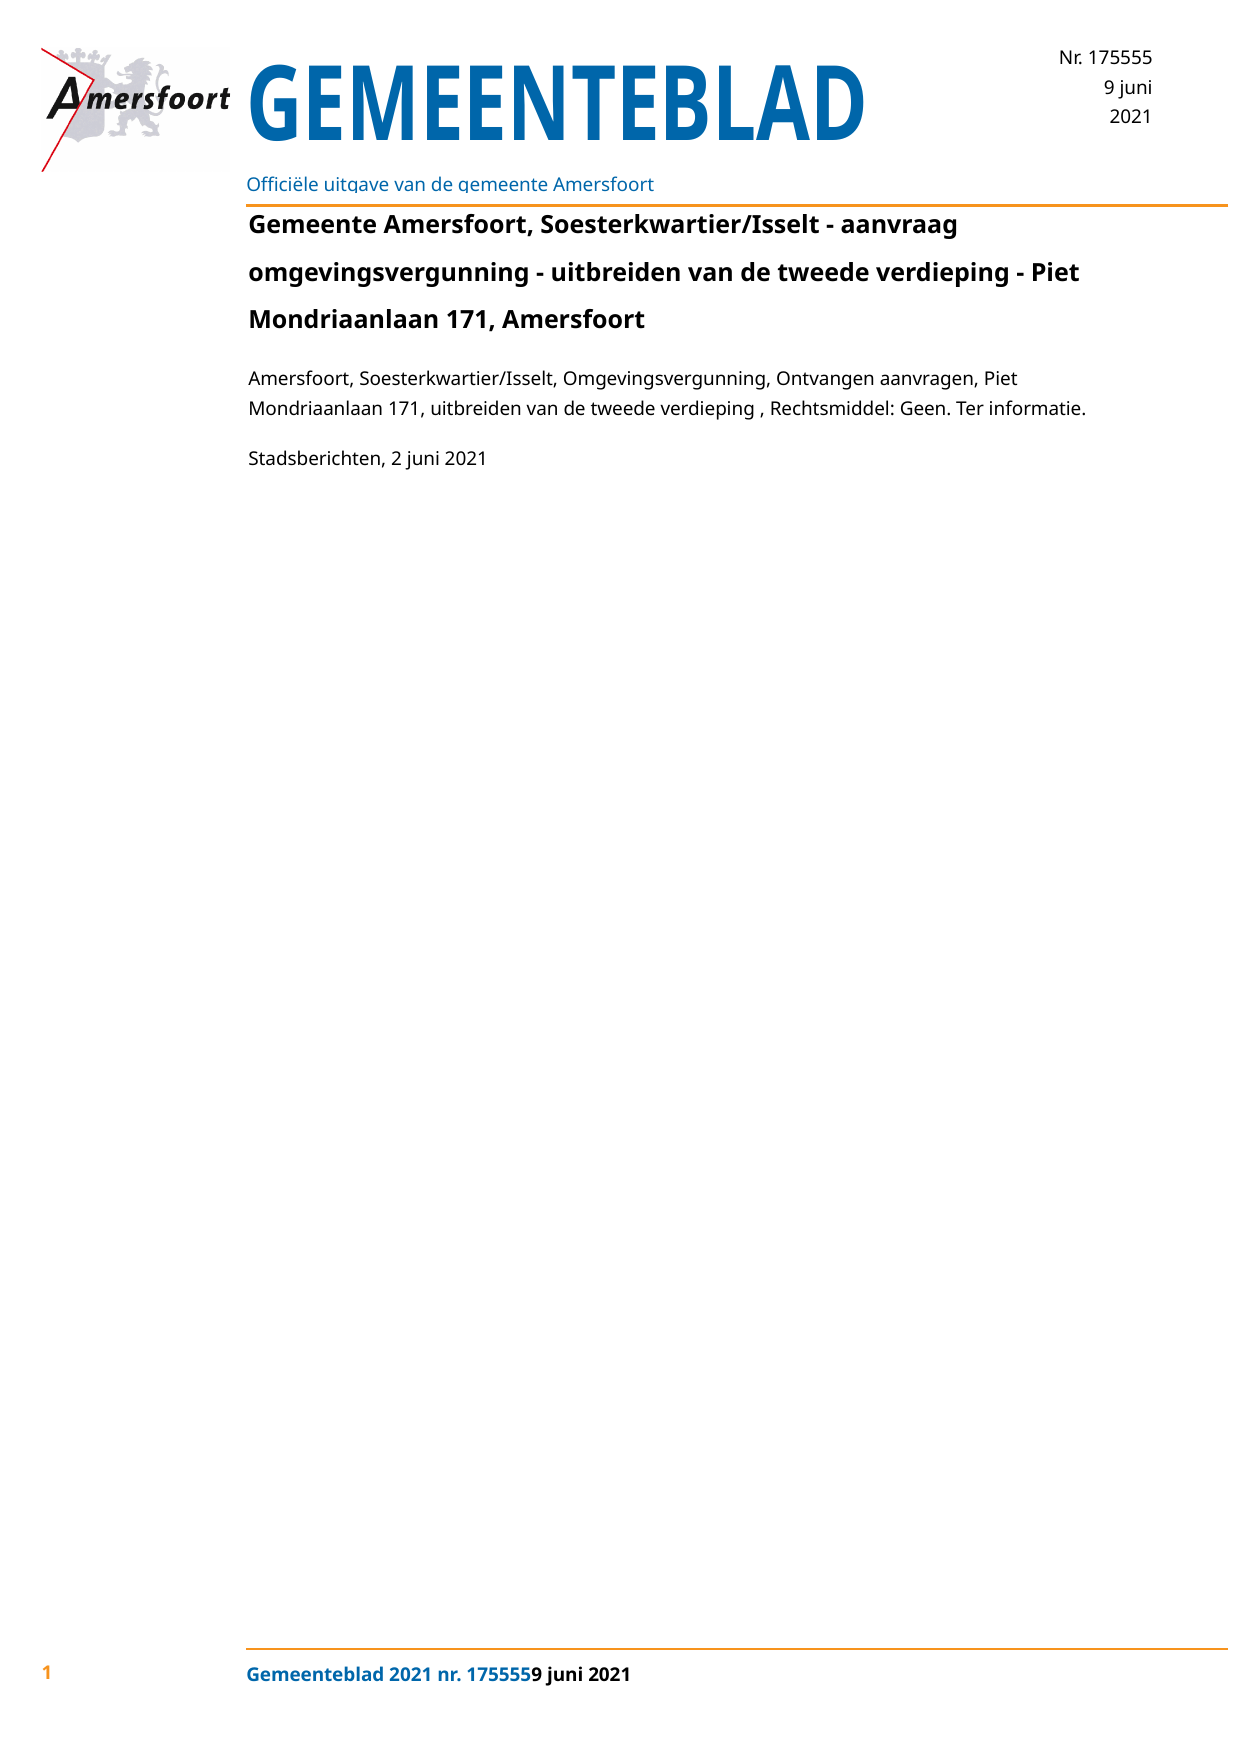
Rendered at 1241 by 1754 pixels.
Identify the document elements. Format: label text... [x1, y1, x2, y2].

picture [41, 47, 231, 172]
text Stadsberichten, 2 juni 2021 [248, 446, 1152, 471]
text Gemeente Amersfoort, Soesterkwartier/Isselt - aanvraag omgevingsvergunning - uitbreiden van de tweede verdieping - Piet Mondriaanlaan 171, Amersfoort [248, 207, 1152, 336]
text Amersfoort, Soesterkwartier/Isselt, Omgevingsvergunning, Ontvangen aanvragen, Piet Mondriaanlaan 171, uitbreiden van de tweede verdieping , Rechtsmiddel: Geen. Ter informatie. [248, 366, 1152, 421]
